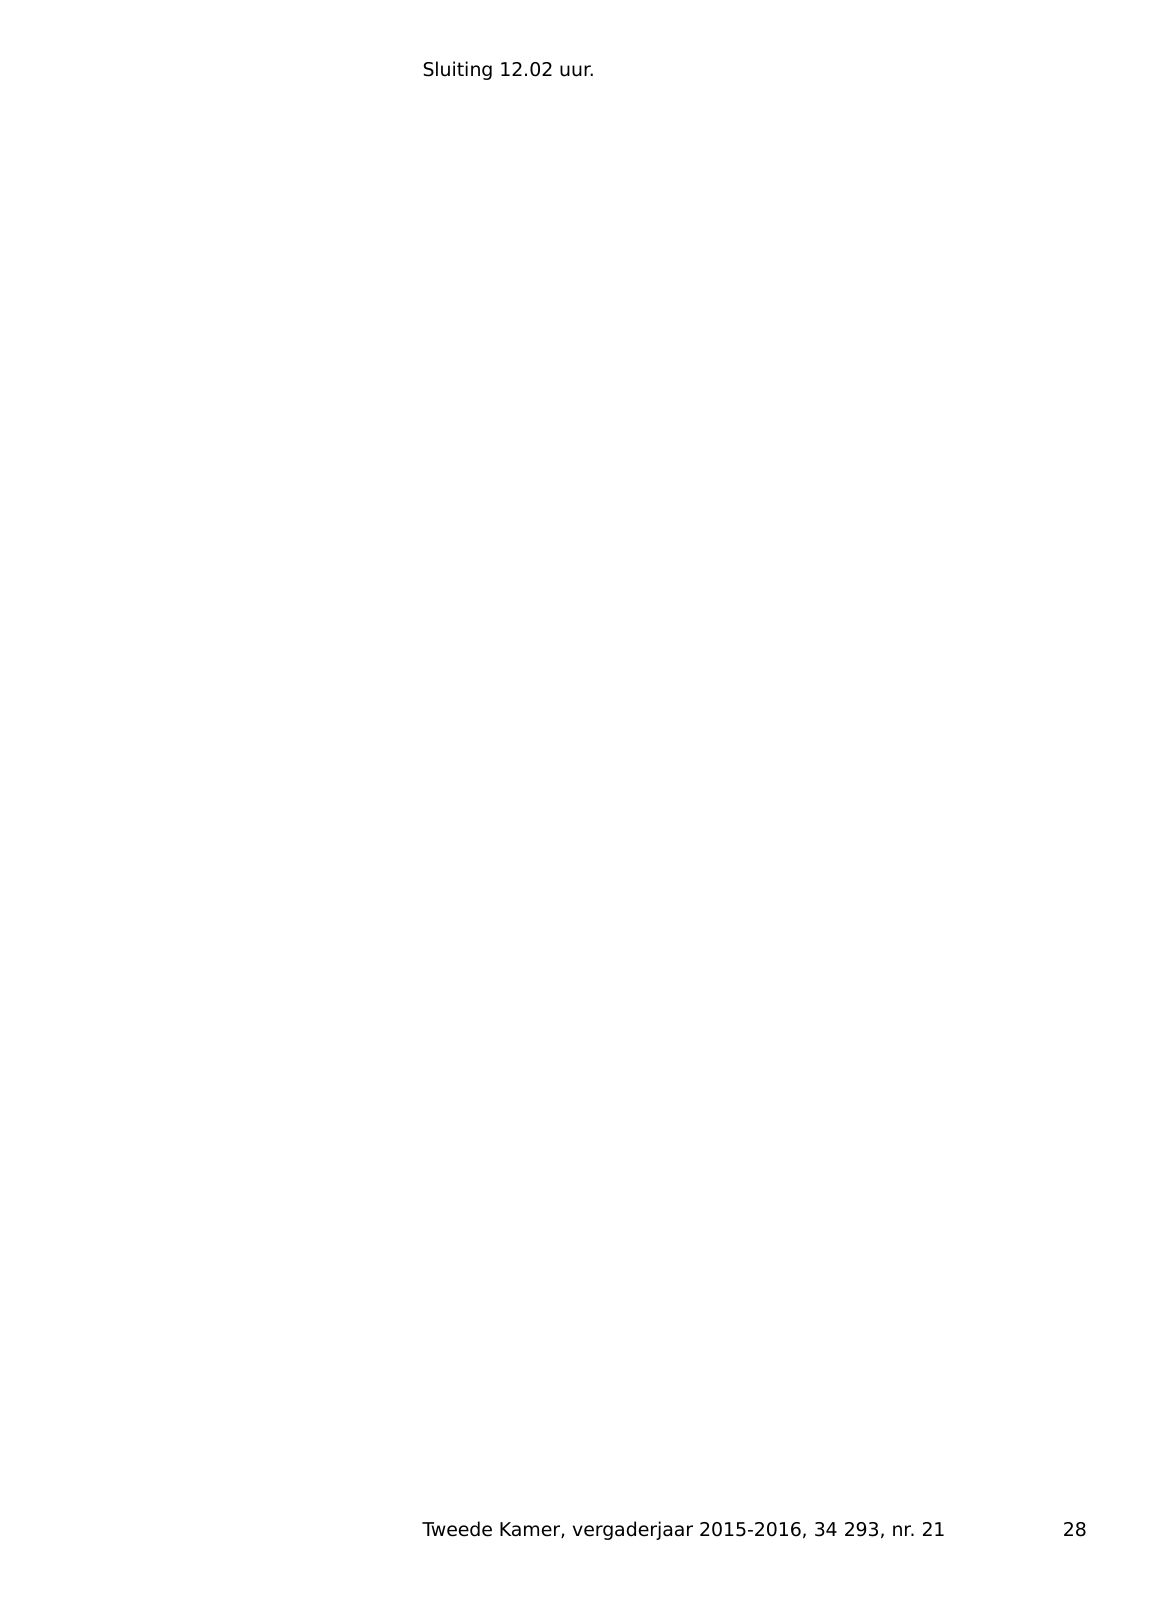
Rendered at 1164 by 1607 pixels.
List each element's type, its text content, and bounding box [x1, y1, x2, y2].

text Sluiting 12.02 uur. [422, 59, 1087, 81]
